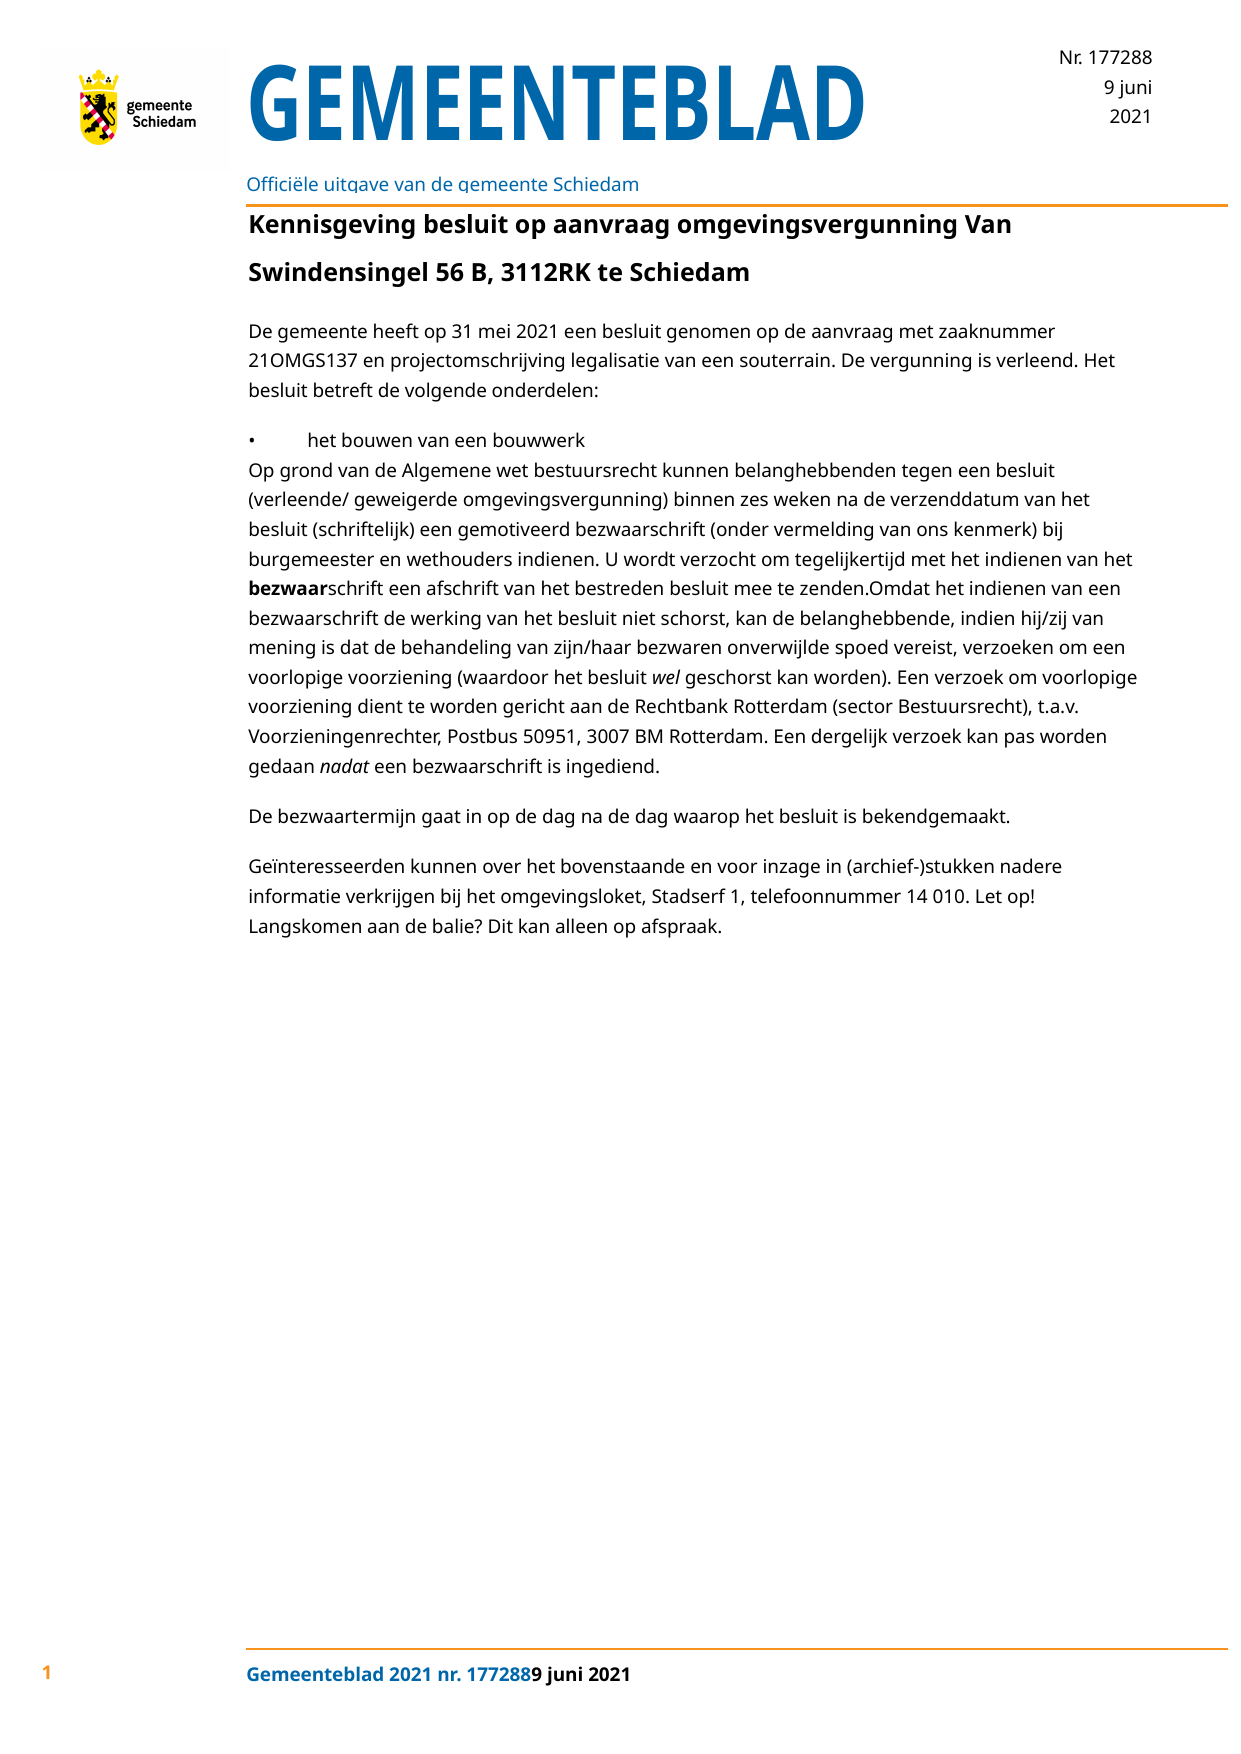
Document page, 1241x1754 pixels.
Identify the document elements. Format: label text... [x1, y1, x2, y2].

picture [41, 47, 231, 172]
text Geïnteresseerden kunnen over het bovenstaande en voor inzage in (archief-)stukken nadere informatie verkrijgen bij het omgevingsloket, Stadserf 1, telefoonnummer 14 010. Let op! Langskomen aan de balie? Dit kan alleen op afspraak. [248, 854, 1152, 939]
text Op grond van de Algemene wet bestuursrecht kunnen belanghebbenden tegen een besluit (verleende/ geweigerde omgevingsvergunning) binnen zes weken na de verzenddatum van het besluit (schriftelijk) een gemotiveerd bezwaarschrift (onder vermelding van ons kenmerk) bij burgemeester en wethouders indienen. U wordt verzocht om tegelijkertijd met het indienen van het bezwaarschrift een afschrift van het bestreden besluit mee te zenden.Omdat het indienen van een bezwaarschrift de werking van het besluit niet schorst, kan de belanghebbende, indien hij/zij van mening is dat de behandeling van zijn/haar bezwaren onverwijlde spoed vereist, verzoeken om een voorlopige voorziening (waardoor het besluit wel geschorst kan worden). Een verzoek om voorlopige voorziening dient te worden gericht aan de Rechtbank Rotterdam (sector Bestuursrecht), t.a.v. Voorzieningenrechter, Postbus 50951, 3007 BM Rotterdam. Een dergelijk verzoek kan pas worden gedaan nadat een bezwaarschrift is ingediend. [248, 457, 1152, 779]
text De gemeente heeft op 31 mei 2021 een besluit genomen op de aanvraag met zaaknummer 21OMGS137 en projectomschrijving legalisatie van een souterrain. De vergunning is verleend. Het besluit betreft de volgende onderdelen: [248, 318, 1152, 403]
list het bouwen van een bouwwerk [248, 427, 1152, 453]
text Kennisgeving besluit op aanvraag omgevingsvergunning Van Swindensingel 56 B, 3112RK te Schiedam [248, 207, 1152, 288]
text De bezwaartermijn gaat in op de dag na de dag waarop het besluit is bekendgemaakt. [248, 803, 1152, 829]
